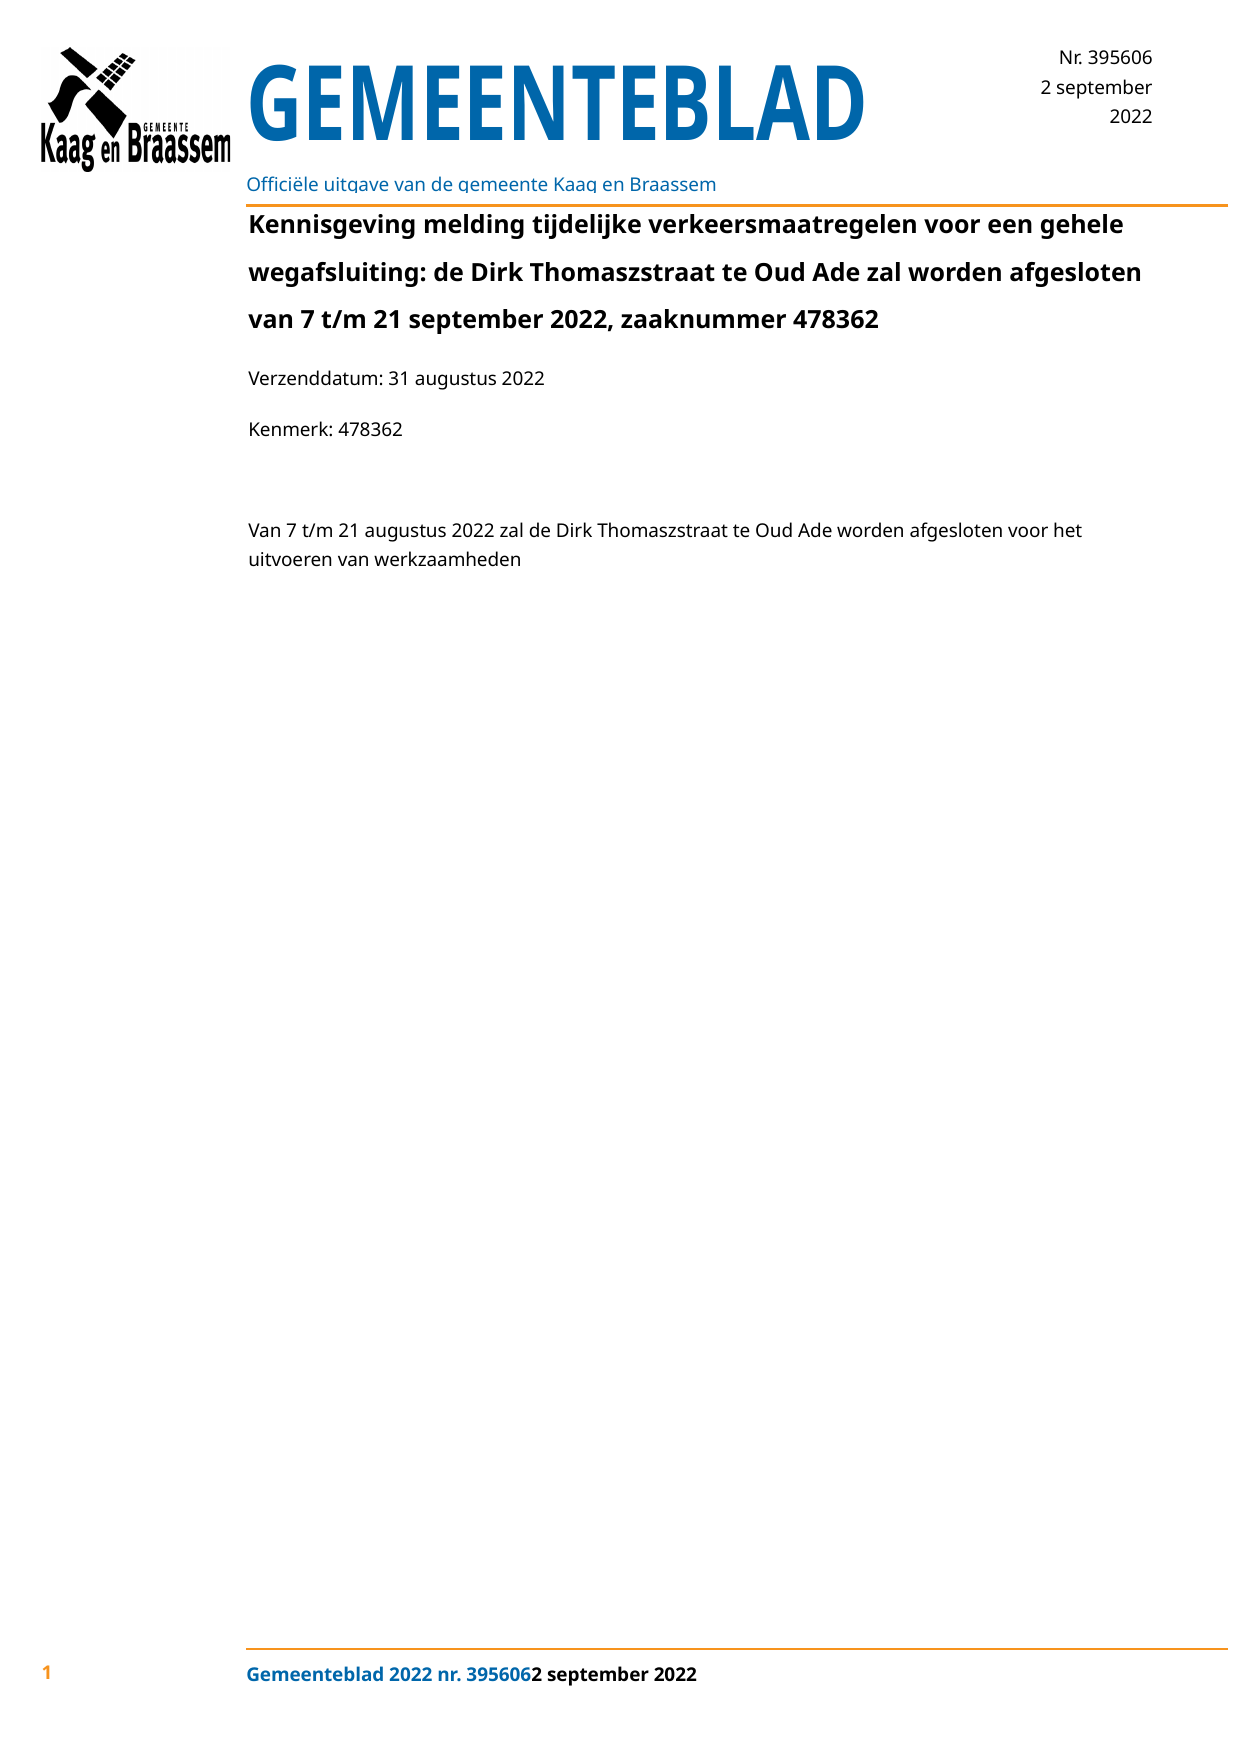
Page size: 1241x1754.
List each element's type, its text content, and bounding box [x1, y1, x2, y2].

text Kennisgeving melding tijdelijke verkeersmaatregelen voor een gehele wegafsluiting: de Dirk Thomaszstraat te Oud Ade zal worden afgesloten van 7 t/m 21 september 2022, zaaknummer 478362 [248, 207, 1152, 336]
text Van 7 t/m 21 augustus 2022 zal de Dirk Thomaszstraat te Oud Ade worden afgesloten voor het uitvoeren van werkzaamheden [248, 517, 1152, 572]
picture [41, 47, 231, 172]
text Kenmerk: 478362 [248, 416, 1152, 442]
text Verzenddatum: 31 augustus 2022 [248, 366, 1152, 391]
